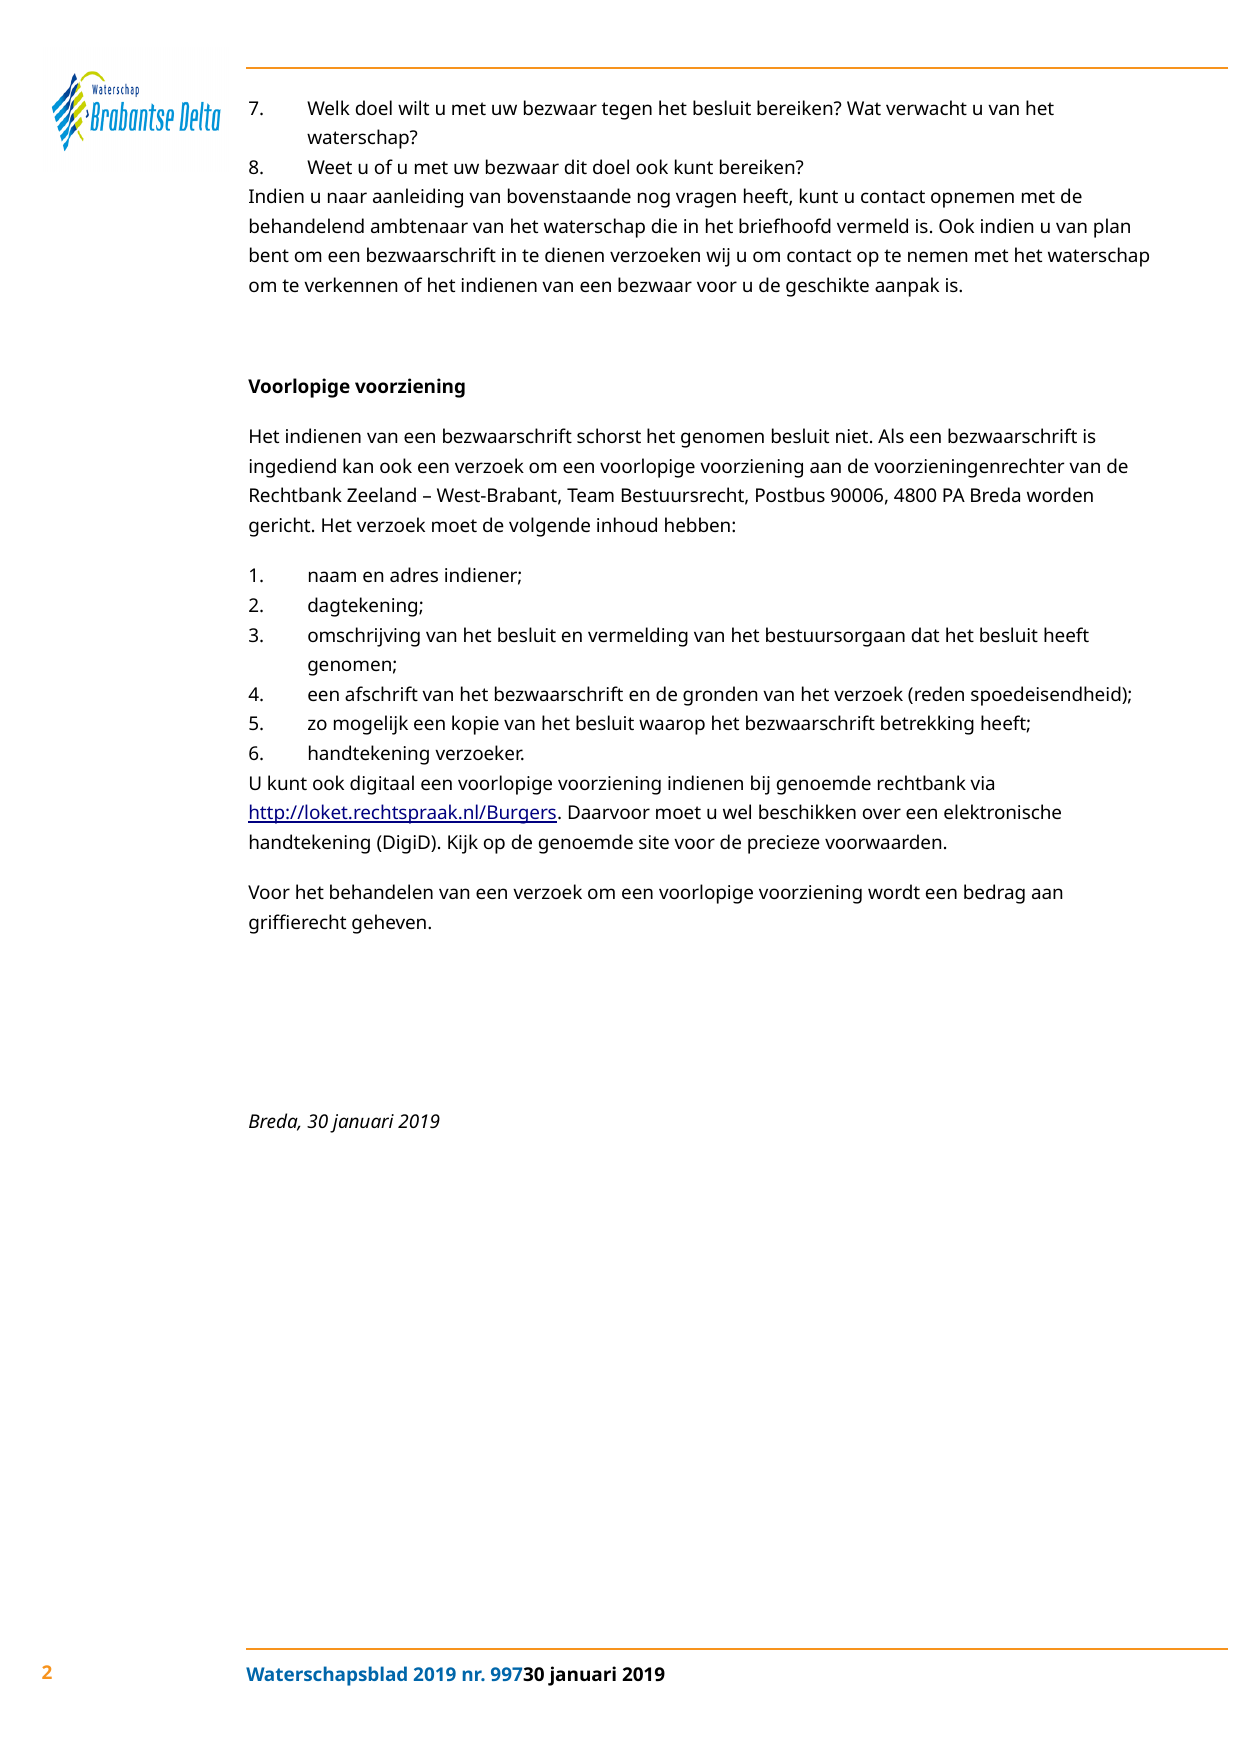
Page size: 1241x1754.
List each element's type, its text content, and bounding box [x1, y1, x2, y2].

list Weet u of u met uw bezwaar dit doel ook kunt bereiken? [248, 154, 1152, 180]
list omschrijving van het besluit en vermelding van het bestuursorgaan dat het besluit heeft genomen; [248, 622, 1152, 677]
text Het indienen van een bezwaarschrift schorst het genomen besluit niet. Als een bezwaarschrift is ingediend kan ook een verzoek om een voorlopige voorziening aan de voorzieningenrechter van de Rechtbank Zeeland – West-Brabant, Team Bestuursrecht, Postbus 90006, 4800 PA Breda worden gericht. Het verzoek moet de volgende inhoud hebben: [248, 423, 1152, 538]
list naam en adres indiener; [248, 563, 1152, 588]
list een afschrift van het bezwaarschrift en de gronden van het verzoek (reden spoedeisendheid); [248, 681, 1152, 707]
list Welk doel wilt u met uw bezwaar tegen het besluit bereiken? Wat verwacht u van het waterschap? [248, 95, 1152, 150]
picture [41, 47, 231, 172]
text Indien u naar aanleiding van bovenstaande nog vragen heeft, kunt u contact opnemen met de behandelend ambtenaar van het waterschap die in het briefhoofd vermeld is. Ook indien u van plan bent om een bezwaarschrift in te dienen verzoeken wij u om contact op te nemen met het waterschap om te verkennen of het indienen van een bezwaar voor u de geschikte aanpak is. [248, 183, 1152, 298]
list handtekening verzoeker. [248, 740, 1152, 766]
text Breda, 30 januari 2019 [248, 1108, 1152, 1134]
list zo mogelijk een kopie van het besluit waarop het bezwaarschrift betrekking heeft; [248, 711, 1152, 736]
text Voor het behandelen van een verzoek om een voorlopige voorziening wordt een bedrag aan griffierecht geheven. [248, 879, 1152, 935]
text U kunt ook digitaal een voorlopige voorziening indienen bij genoemde rechtbank via http://loket.rechtspraak.nl/Burgers. Daarvoor moet u wel beschikken over een elektronische handtekening (DigiD). Kijk op de genoemde site voor de precieze voorwaarden. [248, 770, 1152, 855]
text Voorlopige voorziening [248, 373, 1152, 399]
list dagtekening; [248, 592, 1152, 618]
